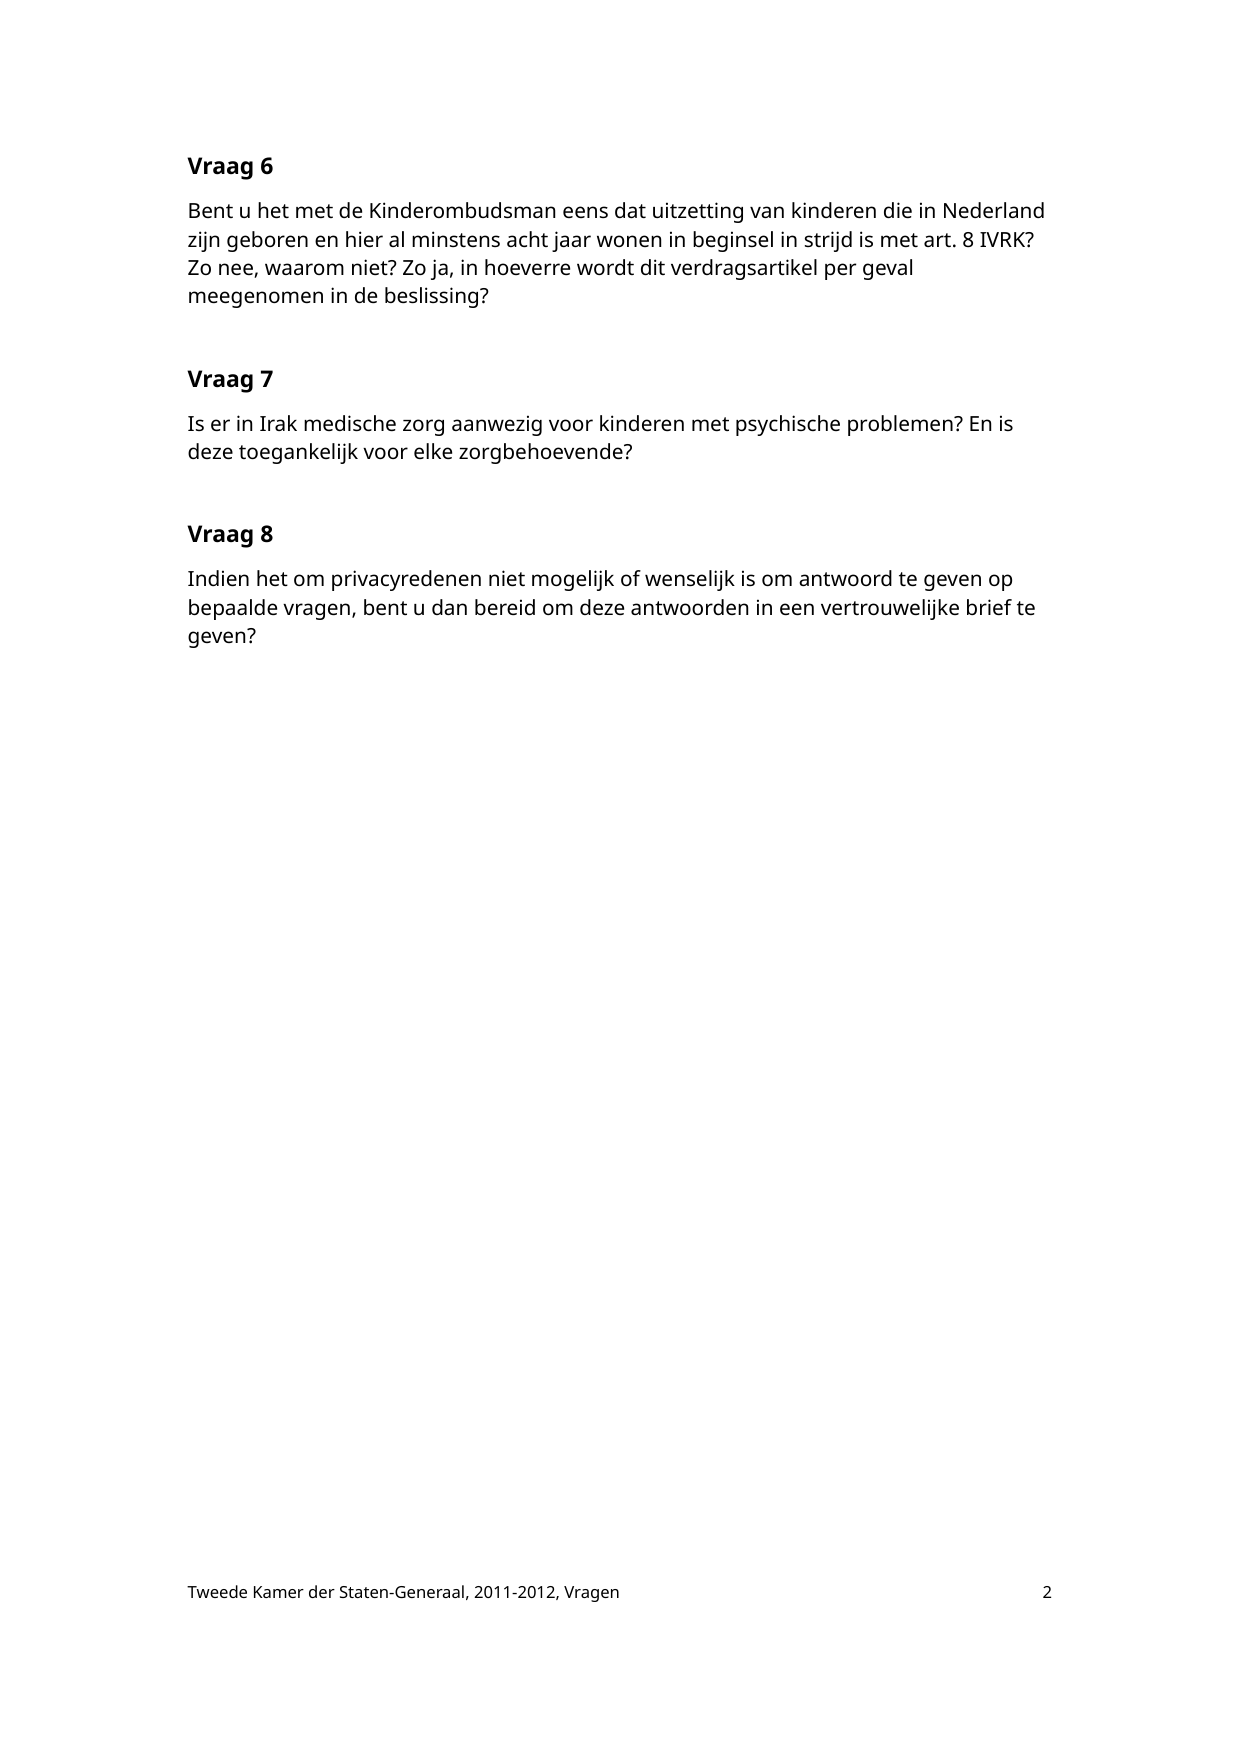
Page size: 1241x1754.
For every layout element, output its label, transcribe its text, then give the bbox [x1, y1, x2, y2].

subtitle Vraag 6 [187, 150, 1053, 181]
text Indien het om privacyredenen niet mogelijk of wenselijk is om antwoord te geven op bepaalde vragen, bent u dan bereid om deze antwoorden in een vertrouwelijke brief te geven? [187, 564, 1053, 650]
subtitle Vraag 7 [187, 362, 1053, 394]
text Is er in Irak medische zorg aanwezig voor kinderen met psychische problemen? En is deze toegankelijk voor elke zorgbehoevende? [187, 409, 1053, 466]
text Bent u het met de Kinderombudsman eens dat uitzetting van kinderen die in Nederland zijn geboren en hier al minstens acht jaar wonen in beginsel in strijd is met art. 8 IVRK? Zo nee, waarom niet? Zo ja, in hoeverre wordt dit verdragsartikel per geval meegenomen in de beslissing? [187, 196, 1053, 310]
subtitle Vraag 8 [187, 518, 1053, 549]
